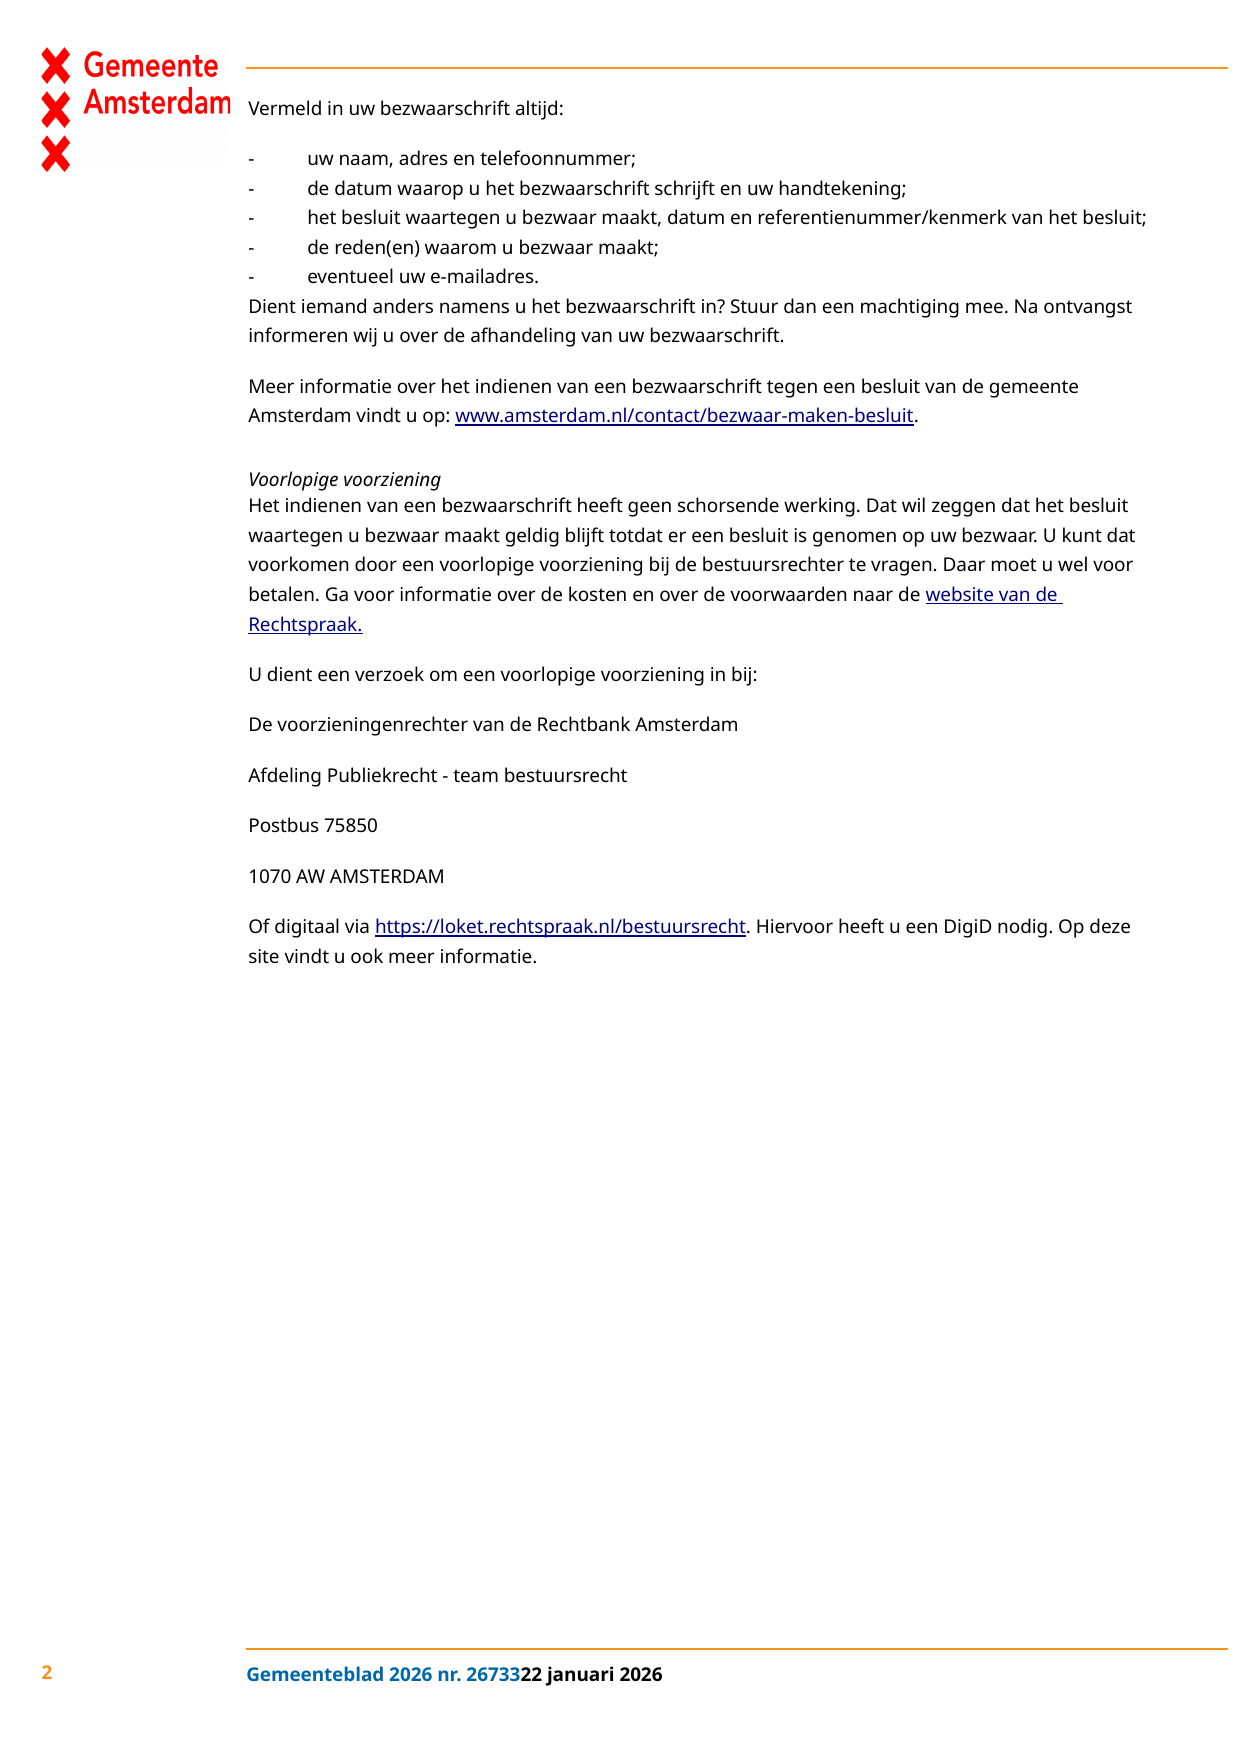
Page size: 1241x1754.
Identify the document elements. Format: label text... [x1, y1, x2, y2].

picture [41, 47, 231, 172]
list het besluit waartegen u bezwaar maakt, datum en referentienummer/kenmerk van het besluit; [248, 204, 1152, 230]
text Postbus 75850 [248, 812, 1152, 838]
text Vermeld in uw bezwaarschrift altijd: [248, 95, 1152, 121]
text Of digitaal via https://loket.rechtspraak.nl/bestuursrecht. Hiervoor heeft u een DigiD nodig. Op deze site vindt u ook meer informatie. [248, 913, 1152, 968]
text Afdeling Publiekrecht - team bestuursrecht [248, 762, 1152, 788]
text Dient iemand anders namens u het bezwaarschrift in? Stuur dan een machtiging mee. Na ontvangst informeren wij u over de afhandeling van uw bezwaarschrift. [248, 293, 1152, 348]
text Het indienen van een bezwaarschrift heeft geen schorsende werking. Dat wil zeggen dat het besluit waartegen u bezwaar maakt geldig blijft totdat er een besluit is genomen op uw bezwaar. U kunt dat voorkomen door een voorlopige voorziening bij de bestuursrechter te vragen. Daar moet u wel voor betalen. Ga voor informatie over de kosten en over de voorwaarden naar de website van de Rechtspraak. [248, 492, 1152, 636]
list de reden(en) waarom u bezwaar maakt; [248, 234, 1152, 260]
list uw naam, adres en telefoonnummer; [248, 145, 1152, 171]
list de datum waarop u het bezwaarschrift schrijft en uw handtekening; [248, 175, 1152, 201]
text 1070 AW AMSTERDAM [248, 863, 1152, 888]
text Voorlopige voorziening [248, 467, 1152, 492]
list eventueel uw e-mailadres. [248, 263, 1152, 289]
text De voorzieningenrechter van de Rechtbank Amsterdam [248, 712, 1152, 737]
text U dient een verzoek om een voorlopige voorziening in bij: [248, 661, 1152, 687]
text Meer informatie over het indienen van een bezwaarschrift tegen een besluit van de gemeente Amsterdam vindt u op: www.amsterdam.nl/contact/bezwaar-maken-besluit. [248, 373, 1152, 428]
